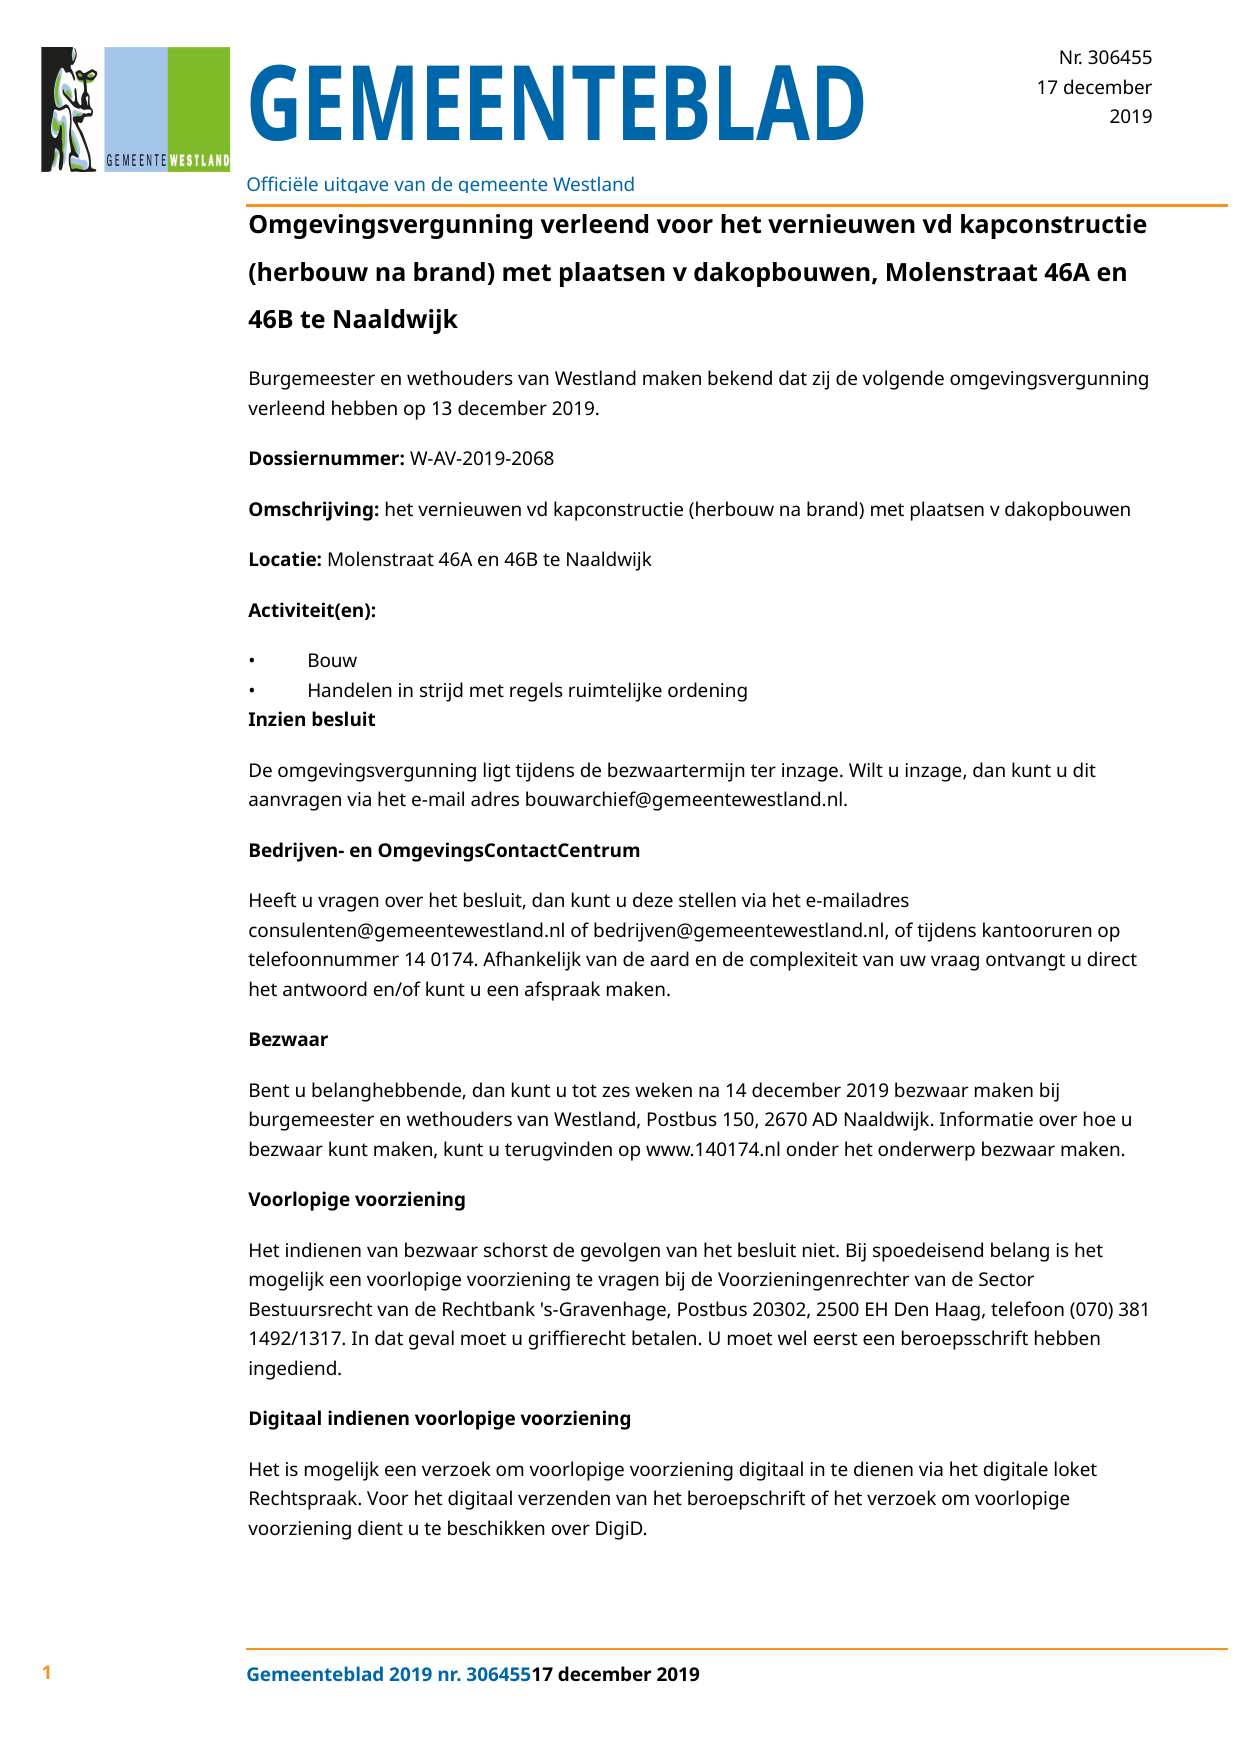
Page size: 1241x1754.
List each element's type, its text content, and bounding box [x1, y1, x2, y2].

text Bedrijven- en OmgevingsContactCentrum [248, 837, 1152, 862]
text Voorlopige voorziening [248, 1186, 1152, 1212]
text Burgemeester en wethouders van Westland maken bekend dat zij de volgende omgevingsvergunning verleend hebben op 13 december 2019. [248, 366, 1152, 421]
text Dossiernummer: W-AV-2019-2068 [248, 446, 1152, 471]
text Het is mogelijk een verzoek om voorlopige voorziening digitaal in te dienen via het digitale loket Rechtspraak. Voor het digitaal verzenden van het beroepschrift of het verzoek om voorlopige voorziening dient u te beschikken over DigiD. [248, 1456, 1152, 1541]
text Omschrijving: het vernieuwen vd kapconstructie (herbouw na brand) met plaatsen v dakopbouwen [248, 496, 1152, 522]
text Activiteit(en): [248, 597, 1152, 622]
text Digitaal indienen voorlopige voorziening [248, 1406, 1152, 1431]
text Heeft u vragen over het besluit, dan kunt u deze stellen via het e-mailadres consulenten@gemeentewestland.nl of bedrijven@gemeentewestland.nl, of tijdens kantooruren op telefoonnummer 14 0174. Afhankelijk van de aard en de complexiteit van uw vraag ontvangt u direct het antwoord en/of kunt u een afspraak maken. [248, 887, 1152, 1002]
picture [41, 47, 231, 172]
text Inzien besluit [248, 706, 1152, 732]
list Bouw [248, 647, 1152, 673]
text Het indienen van bezwaar schorst de gevolgen van het besluit niet. Bij spoedeisend belang is het mogelijk een voorlopige voorziening te vragen bij de Voorzieningenrechter van de Sector Bestuursrecht van de Rechtbank 's-Gravenhage, Postbus 20302, 2500 EH Den Haag, telefoon (070) 381 1492/1317. In dat geval moet u griffierecht betalen. U moet wel eerst een beroepsschrift hebben ingediend. [248, 1237, 1152, 1381]
text Bent u belanghebbende, dan kunt u tot zes weken na 14 december 2019 bezwaar maken bij burgemeester en wethouders van Westland, Postbus 150, 2670 AD Naaldwijk. Informatie over hoe u bezwaar kunt maken, kunt u terugvinden op www.140174.nl onder het onderwerp bezwaar maken. [248, 1077, 1152, 1162]
list Handelen in strijd met regels ruimtelijke ordening [248, 677, 1152, 702]
text De omgevingsvergunning ligt tijdens de bezwaartermijn ter inzage. Wilt u inzage, dan kunt u dit aanvragen via het e-mail adres bouwarchief@gemeentewestland.nl. [248, 757, 1152, 812]
text Locatie: Molenstraat 46A en 46B te Naaldwijk [248, 546, 1152, 572]
text Omgevingsvergunning verleend voor het vernieuwen vd kapconstructie (herbouw na brand) met plaatsen v dakopbouwen, Molenstraat 46A en 46B te Naaldwijk [248, 207, 1152, 336]
text Bezwaar [248, 1026, 1152, 1052]
